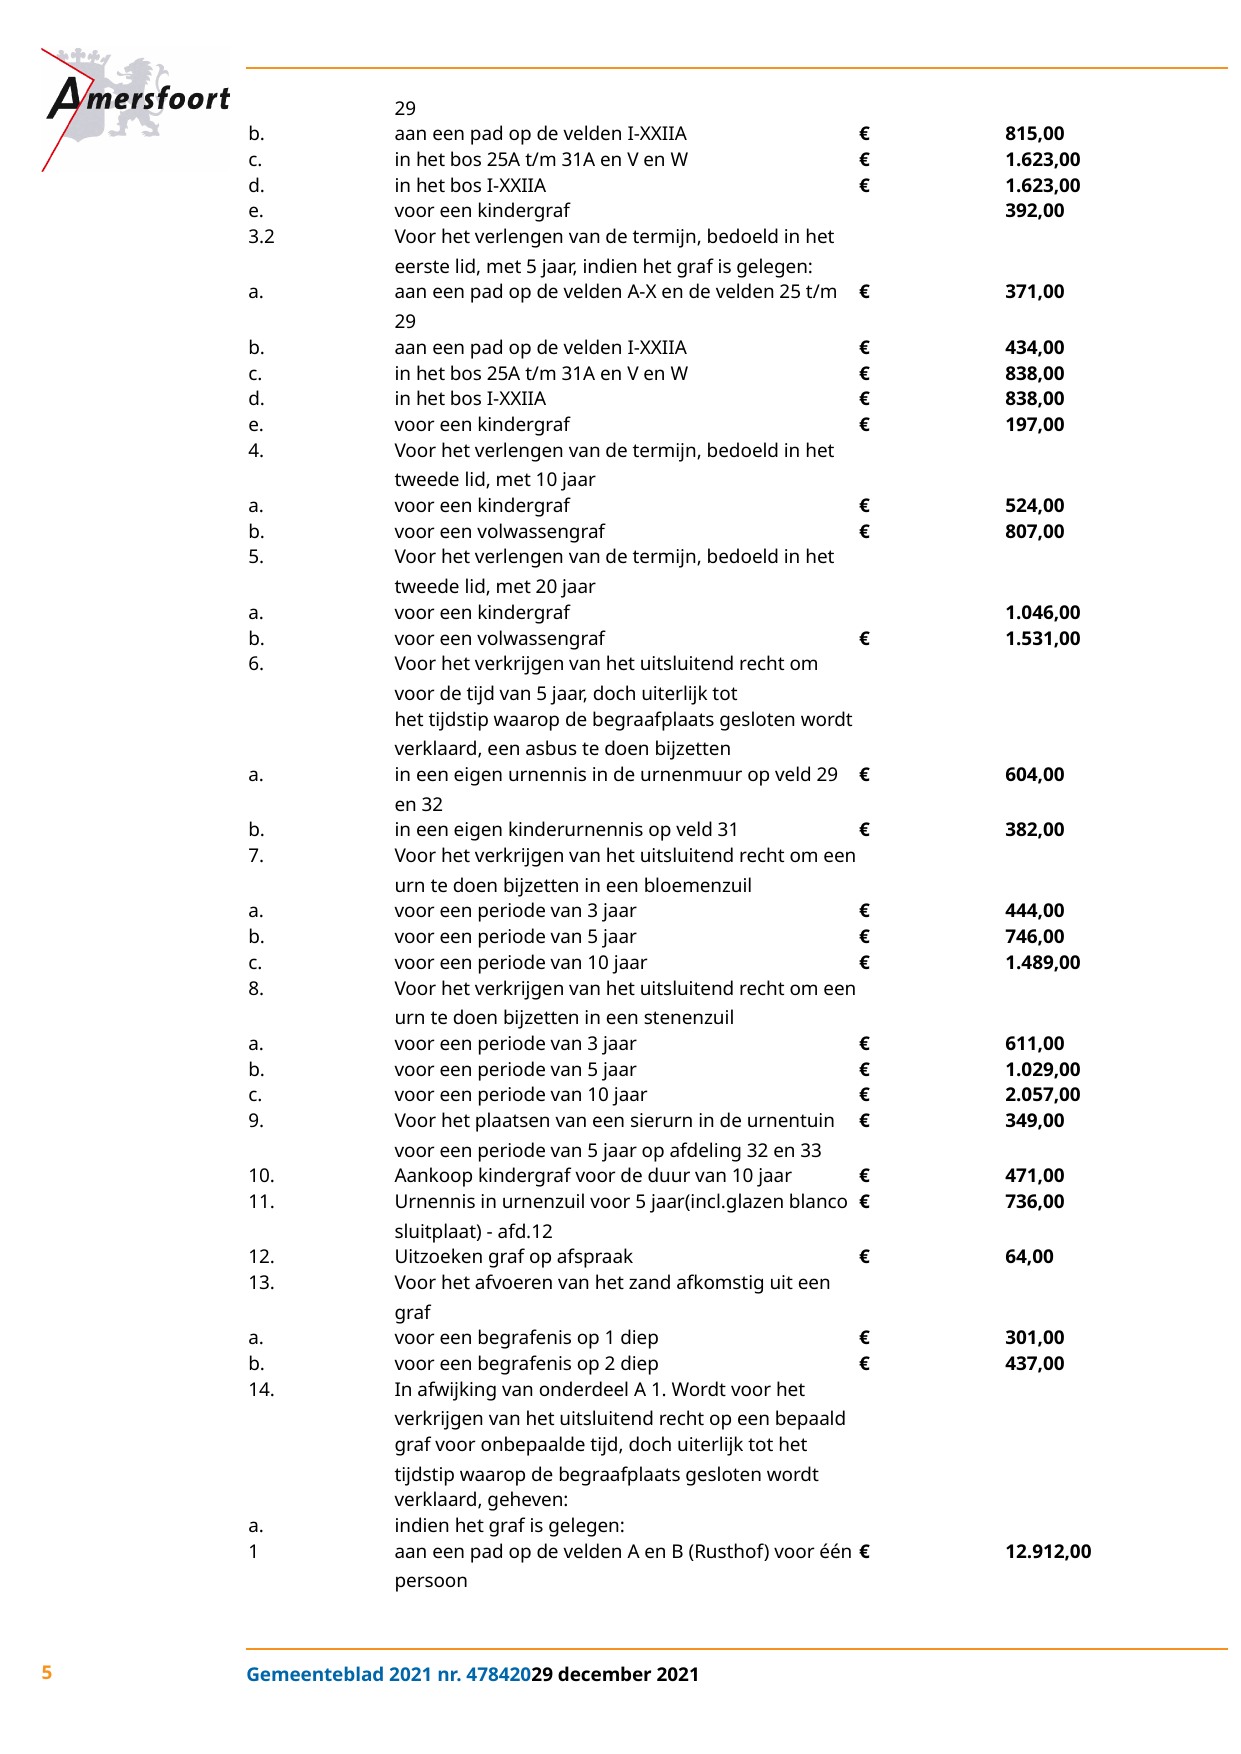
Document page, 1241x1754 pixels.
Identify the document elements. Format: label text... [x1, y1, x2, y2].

table_cell € [859, 360, 1005, 386]
table_cell voor een kindergraf [394, 198, 859, 223]
table_cell € [859, 172, 1005, 198]
table_cell verklaard, geheven: [394, 1487, 859, 1512]
table_cell voor een periode van 3 jaar [394, 1030, 859, 1056]
table_cell Voor het verlengen van de termijn, bedoeld in het eerste lid, met 5 jaar, indien het graf is gelegen: [394, 224, 859, 279]
table_cell [859, 437, 1005, 492]
table_cell 838,00 [1005, 386, 1152, 411]
table_cell [1005, 1269, 1152, 1324]
table_cell [859, 544, 1005, 599]
table_cell [859, 1431, 1005, 1487]
table_cell [1005, 437, 1152, 492]
table_cell [859, 1269, 1005, 1324]
table_cell 10. [248, 1163, 394, 1188]
table_cell b. [248, 816, 394, 842]
table_cell [1005, 544, 1152, 599]
table_cell 524,00 [1005, 492, 1152, 518]
picture [41, 47, 231, 172]
table_cell voor een periode van 10 jaar [394, 949, 859, 975]
table_cell [859, 651, 1005, 706]
table_cell b. [248, 625, 394, 651]
table_cell € [859, 411, 1005, 437]
table_cell voor een kindergraf [394, 492, 859, 518]
table_cell aan een pad op de velden I-XXIIA [394, 334, 859, 360]
table_cell [248, 95, 394, 121]
table_cell € [859, 949, 1005, 975]
table_cell 1.489,00 [1005, 949, 1152, 975]
table_cell € [859, 386, 1005, 411]
table_cell € [859, 121, 1005, 146]
table_cell € [859, 923, 1005, 949]
table_cell € [859, 1081, 1005, 1107]
table_cell voor een volwassengraf [394, 625, 859, 651]
table_cell in het bos I-XXIIA [394, 172, 859, 198]
table_cell € [859, 518, 1005, 544]
table_cell 471,00 [1005, 1163, 1152, 1188]
table_cell € [859, 761, 1005, 816]
table_cell in een eigen urnennis in de urnenmuur op veld 29 en 32 [394, 761, 859, 816]
table_cell € [859, 492, 1005, 518]
table_cell a. [248, 1030, 394, 1056]
table_cell € [859, 1056, 1005, 1081]
table_cell 807,00 [1005, 518, 1152, 544]
table_cell 197,00 [1005, 411, 1152, 437]
table_cell a. [248, 599, 394, 625]
table_cell [1005, 1487, 1152, 1512]
table_cell Uitzoeken graf op afspraak [394, 1244, 859, 1269]
table_cell 2.057,00 [1005, 1081, 1152, 1107]
table_cell 1.623,00 [1005, 172, 1152, 198]
table_cell 9. [248, 1107, 394, 1162]
table_cell 349,00 [1005, 1107, 1152, 1162]
table_cell € [859, 1244, 1005, 1269]
table_cell [1005, 1376, 1152, 1431]
table_cell [1005, 706, 1152, 761]
table_cell b. [248, 518, 394, 544]
table_cell in een eigen kinderurnennis op veld 31 [394, 816, 859, 842]
table_cell 382,00 [1005, 816, 1152, 842]
table_cell 736,00 [1005, 1188, 1152, 1243]
table_cell 301,00 [1005, 1325, 1152, 1350]
table_cell 838,00 [1005, 360, 1152, 386]
table_cell Voor het plaatsen van een sierurn in de urnentuin voor een periode van 5 jaar op afdeling 32 en 33 [394, 1107, 859, 1162]
table_cell Aankoop kindergraf voor de duur van 10 jaar [394, 1163, 859, 1188]
table_cell [1005, 975, 1152, 1030]
table_cell 444,00 [1005, 898, 1152, 923]
table_cell 29 [394, 95, 859, 121]
table_cell 392,00 [1005, 198, 1152, 223]
table_cell Urnennis in urnenzuil voor 5 jaar(incl.glazen blanco sluitplaat) - afd.12 [394, 1188, 859, 1243]
table_cell voor een kindergraf [394, 599, 859, 625]
table_cell 13. [248, 1269, 394, 1324]
table_cell 1 [248, 1538, 394, 1593]
table_cell graf voor onbepaalde tijd, doch uiterlijk tot het tijdstip waarop de begraafplaats gesloten wordt [394, 1431, 859, 1487]
table_cell € [859, 898, 1005, 923]
table_cell a. [248, 1325, 394, 1350]
table_cell Voor het verlengen van de termijn, bedoeld in het tweede lid, met 20 jaar [394, 544, 859, 599]
table_cell 815,00 [1005, 121, 1152, 146]
table_cell € [859, 279, 1005, 334]
table_cell 1.029,00 [1005, 1056, 1152, 1081]
table_cell voor een periode van 3 jaar [394, 898, 859, 923]
table_cell b. [248, 121, 394, 146]
table_cell 8. [248, 975, 394, 1030]
table_cell 12. [248, 1244, 394, 1269]
table_cell b. [248, 334, 394, 360]
table_cell e. [248, 411, 394, 437]
table_cell in het bos I-XXIIA [394, 386, 859, 411]
table_cell Voor het verkrijgen van het uitsluitend recht om een urn te doen bijzetten in een bloemenzuil [394, 842, 859, 897]
table_cell a. [248, 492, 394, 518]
table_cell [1005, 651, 1152, 706]
table_cell € [859, 1538, 1005, 1593]
table_cell voor een volwassengraf [394, 518, 859, 544]
table_cell In afwijking van onderdeel A 1. Wordt voor het verkrijgen van het uitsluitend recht op een bepaald [394, 1376, 859, 1431]
table_cell 1.046,00 [1005, 599, 1152, 625]
table_cell c. [248, 360, 394, 386]
table_cell [248, 1487, 394, 1512]
table_cell c. [248, 1081, 394, 1107]
table_cell [859, 1376, 1005, 1431]
table_cell [1005, 842, 1152, 897]
table_cell € [859, 1030, 1005, 1056]
table_cell a. [248, 279, 394, 334]
table_cell [1005, 1431, 1152, 1487]
table_cell 12.912,00 [1005, 1538, 1152, 1593]
table_cell [859, 224, 1005, 279]
table_cell c. [248, 146, 394, 172]
table_cell d. [248, 172, 394, 198]
table_cell Voor het verlengen van de termijn, bedoeld in het tweede lid, met 10 jaar [394, 437, 859, 492]
table_cell 437,00 [1005, 1350, 1152, 1376]
table_cell € [859, 1350, 1005, 1376]
table_cell 11. [248, 1188, 394, 1243]
table_cell het tijdstip waarop de begraafplaats gesloten wordt verklaard, een asbus te doen bijzetten [394, 706, 859, 761]
table_cell 6. [248, 651, 394, 706]
table_cell [859, 706, 1005, 761]
table_cell [859, 842, 1005, 897]
table_cell b. [248, 1350, 394, 1376]
table_cell 3.2 [248, 224, 394, 279]
table_cell 7. [248, 842, 394, 897]
table_cell [859, 198, 1005, 223]
table_cell 604,00 [1005, 761, 1152, 816]
table_cell € [859, 1107, 1005, 1162]
table_cell 14. [248, 1376, 394, 1431]
table_cell Voor het verkrijgen van het uitsluitend recht om voor de tijd van 5 jaar, doch uiterlijk tot [394, 651, 859, 706]
table_cell aan een pad op de velden A en B (Rusthof) voor één persoon [394, 1538, 859, 1593]
table_cell 64,00 [1005, 1244, 1152, 1269]
table_cell b. [248, 923, 394, 949]
table_cell € [859, 146, 1005, 172]
table_cell a. [248, 761, 394, 816]
table_cell [1005, 95, 1152, 121]
table_cell € [859, 625, 1005, 651]
table_cell [859, 1513, 1005, 1538]
table_cell a. [248, 898, 394, 923]
table_cell a. [248, 1513, 394, 1538]
table_cell € [859, 1325, 1005, 1350]
table_cell in het bos 25A t/m 31A en V en W [394, 360, 859, 386]
table_cell Voor het verkrijgen van het uitsluitend recht om een urn te doen bijzetten in een stenenzuil [394, 975, 859, 1030]
table_cell voor een periode van 10 jaar [394, 1081, 859, 1107]
table_cell in het bos 25A t/m 31A en V en W [394, 146, 859, 172]
table_cell voor een begrafenis op 2 diep [394, 1350, 859, 1376]
table_cell voor een periode van 5 jaar [394, 923, 859, 949]
table_cell 5. [248, 544, 394, 599]
table_cell € [859, 1163, 1005, 1188]
table_cell d. [248, 386, 394, 411]
table_cell [859, 975, 1005, 1030]
table_cell b. [248, 1056, 394, 1081]
table_cell 4. [248, 437, 394, 492]
table_cell 611,00 [1005, 1030, 1152, 1056]
table_cell [248, 706, 394, 761]
table_cell [859, 599, 1005, 625]
table_cell Voor het afvoeren van het zand afkomstig uit een graf [394, 1269, 859, 1324]
table_cell [1005, 224, 1152, 279]
table_cell voor een kindergraf [394, 411, 859, 437]
table_cell aan een pad op de velden I-XXIIA [394, 121, 859, 146]
table_cell aan een pad op de velden A-X en de velden 25 t/m 29 [394, 279, 859, 334]
table_cell 371,00 [1005, 279, 1152, 334]
table_cell indien het graf is gelegen: [394, 1513, 859, 1538]
table_cell € [859, 1188, 1005, 1243]
table_cell [1005, 1513, 1152, 1538]
table_cell € [859, 334, 1005, 360]
table_cell voor een periode van 5 jaar [394, 1056, 859, 1081]
table_cell 1.531,00 [1005, 625, 1152, 651]
table_cell e. [248, 198, 394, 223]
table_cell voor een begrafenis op 1 diep [394, 1325, 859, 1350]
table_cell c. [248, 949, 394, 975]
table_cell [859, 1487, 1005, 1512]
table_cell € [859, 816, 1005, 842]
table_cell 746,00 [1005, 923, 1152, 949]
table_cell [248, 1431, 394, 1487]
table_cell [859, 95, 1005, 121]
table_cell 1.623,00 [1005, 146, 1152, 172]
table_cell 434,00 [1005, 334, 1152, 360]
